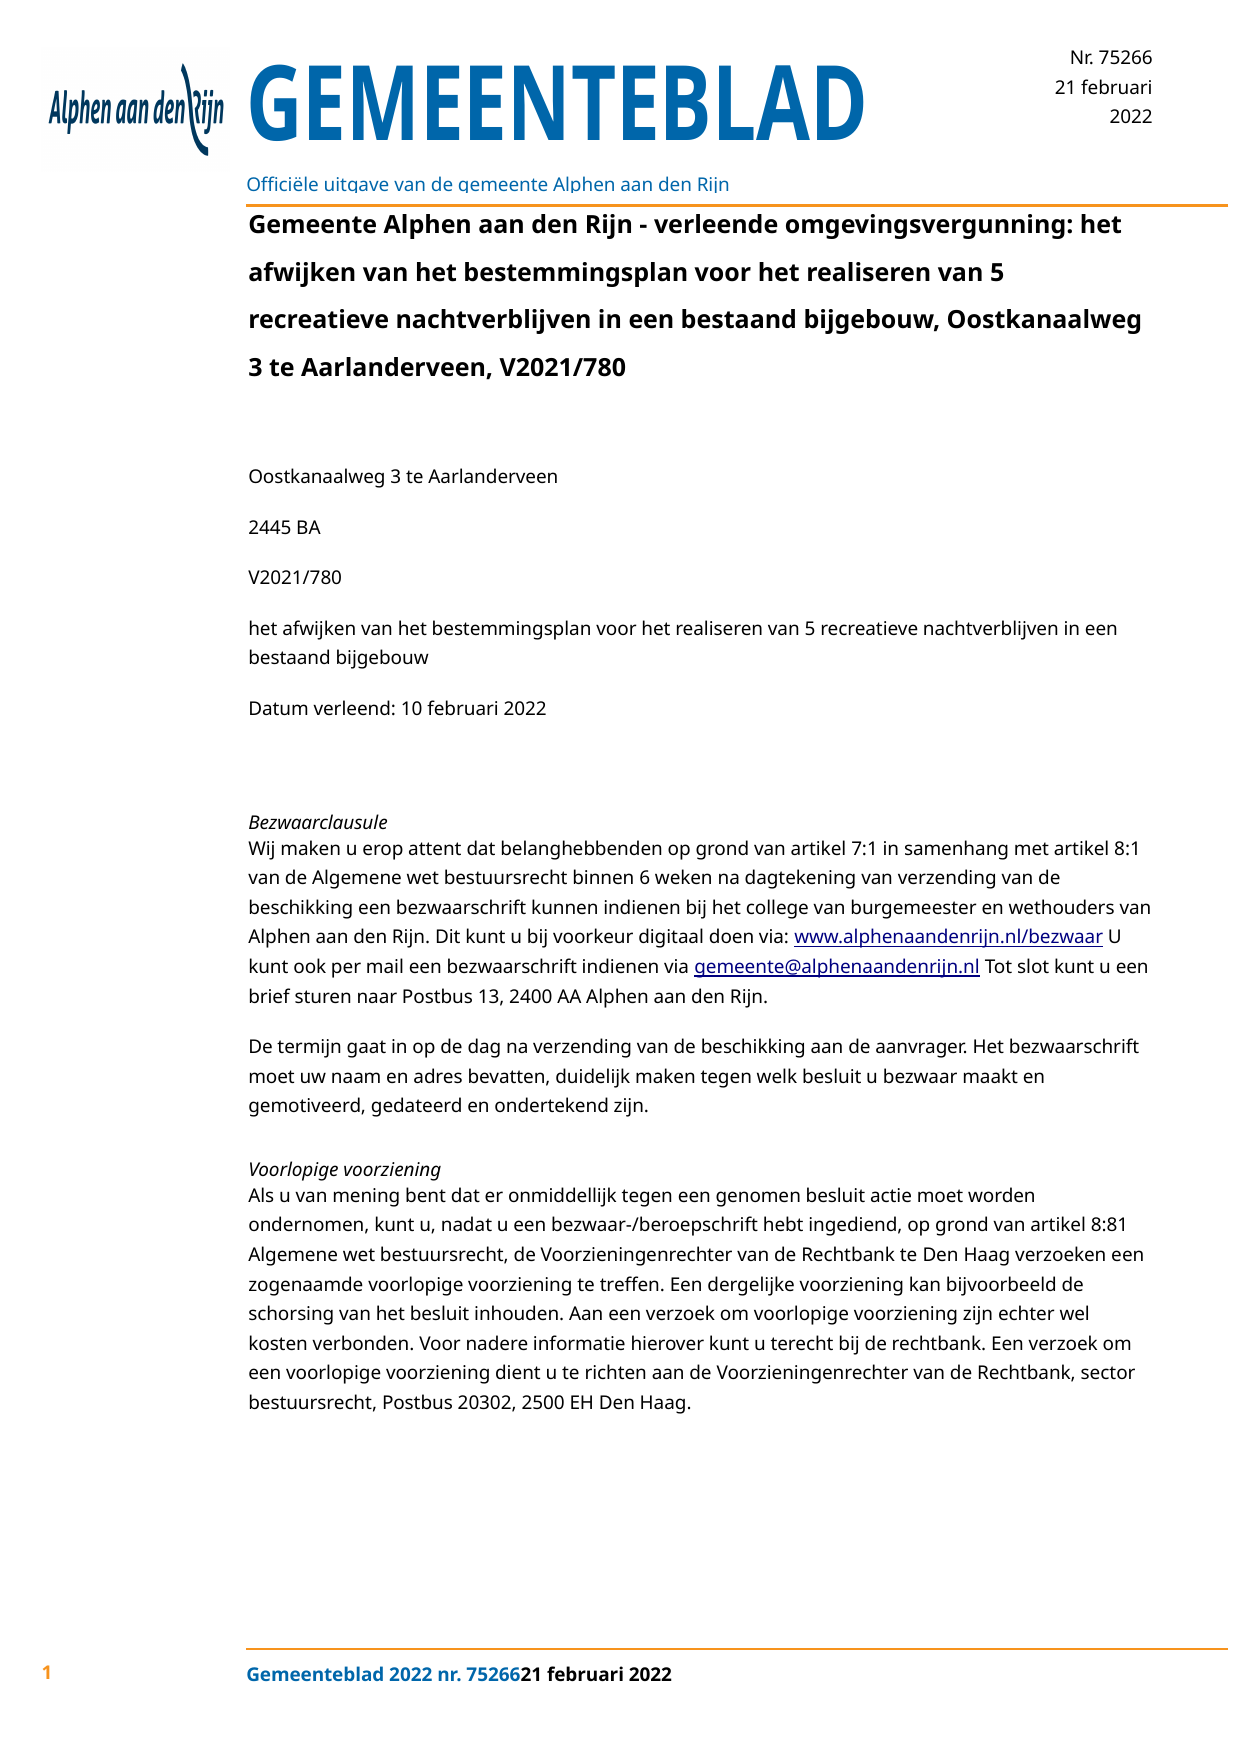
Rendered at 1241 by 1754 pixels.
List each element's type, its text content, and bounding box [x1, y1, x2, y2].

text 2445 BA [248, 514, 1152, 540]
text Gemeente Alphen aan den Rijn - verleende omgevingsvergunning: het afwijken van het bestemmingsplan voor het realiseren van 5 recreatieve nachtverblijven in een bestaand bijgebouw, Oostkanaalweg 3 te Aarlanderveen, V2021/780 [248, 207, 1152, 384]
text V2021/780 [248, 564, 1152, 590]
text Wij maken u erop attent dat belanghebbenden op grond van artikel 7:1 in samenhang met artikel 8:1 van de Algemene wet bestuursrecht binnen 6 weken na dagtekening van verzending van de beschikking een bezwaarschrift kunnen indienen bij het college van burgemeester en wethouders van Alphen aan den Rijn. Dit kunt u bij voorkeur digitaal doen via: www.alphenaandenrijn.nl/bezwaar U kunt ook per mail een bezwaarschrift indienen via gemeente@alphenaandenrijn.nl Tot slot kunt u een brief sturen naar Postbus 13, 2400 AA Alphen aan den Rijn. [248, 835, 1152, 1008]
text het afwijken van het bestemmingsplan voor het realiseren van 5 recreatieve nachtverblijven in een bestaand bijgebouw [248, 615, 1152, 670]
text Voorlopige voorziening [248, 1156, 1152, 1182]
text De termijn gaat in op de dag na verzending van de beschikking aan de aanvrager. Het bezwaarschrift moet uw naam en adres bevatten, duidelijk maken tegen welk besluit u bezwaar maakt en gemotiveerd, gedateerd en ondertekend zijn. [248, 1033, 1152, 1118]
picture [41, 47, 231, 172]
text Bezwaarclausule [248, 809, 1152, 835]
text Als u van mening bent dat er onmiddellijk tegen een genomen besluit actie moet worden ondernomen, kunt u, nadat u een bezwaar-/beroepschrift hebt ingediend, op grond van artikel 8:81 Algemene wet bestuursrecht, de Voorzieningenrechter van de Rechtbank te Den Haag verzoeken een zogenaamde voorlopige voorziening te treffen. Een dergelijke voorziening kan bijvoorbeeld de schorsing van het besluit inhouden. Aan een verzoek om voorlopige voorziening zijn echter wel kosten verbonden. Voor nadere informatie hierover kunt u terecht bij de rechtbank. Een verzoek om een voorlopige voorziening dient u te richten aan de Voorzieningenrechter van de Rechtbank, sector bestuursrecht, Postbus 20302, 2500 EH Den Haag. [248, 1182, 1152, 1415]
text Datum verleend: 10 februari 2022 [248, 695, 1152, 721]
text Oostkanaalweg 3 te Aarlanderveen [248, 463, 1152, 489]
